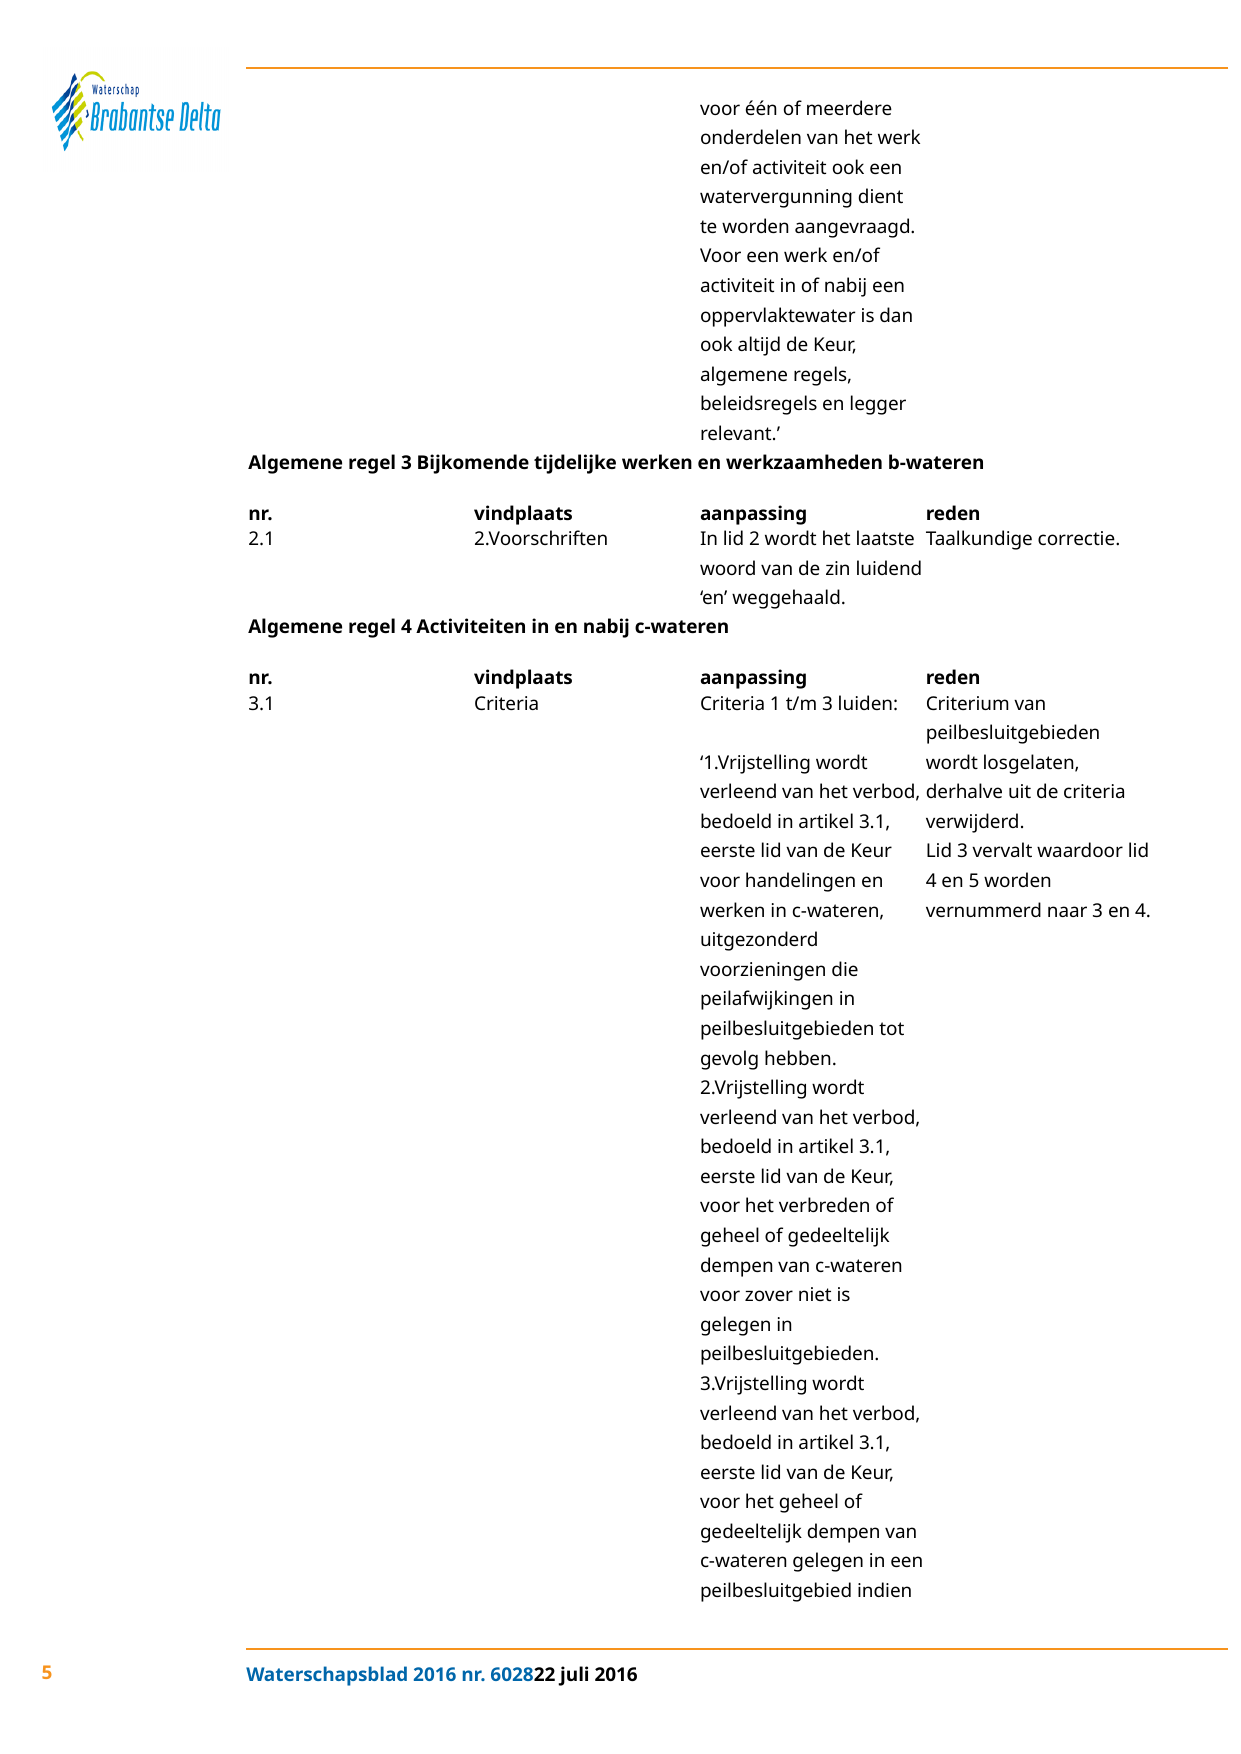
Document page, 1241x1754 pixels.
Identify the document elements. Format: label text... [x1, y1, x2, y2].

picture [41, 47, 231, 172]
table_cell voor één of meerdere onderdelen van het werk en/of activiteit ook een watervergunning dient te worden aangevraagd. Voor een werk en/of activiteit in of nabij een oppervlaktewater is dan ook altijd de Keur, algemene regels, beleidsregels en legger relevant.’ [700, 95, 926, 446]
table_header aanpassing [700, 500, 926, 525]
table_cell Taalkundige correctie. [926, 525, 1152, 610]
table_header reden [926, 664, 1152, 690]
table_header nr. [248, 664, 474, 690]
table_cell [926, 95, 1152, 446]
table_header vindplaats [474, 500, 700, 525]
table_cell 2.1 [248, 525, 474, 610]
table_header aanpassing [700, 664, 926, 690]
table_header reden [926, 500, 1152, 525]
table_cell Criteria [474, 690, 700, 1603]
table_cell [474, 95, 700, 446]
table_cell 3.1 [248, 690, 474, 1603]
table_cell [248, 95, 474, 446]
table_header vindplaats [474, 664, 700, 690]
text Algemene regel 3 Bijkomende tijdelijke werken en werkzaamheden b-wateren [248, 449, 1152, 475]
text Algemene regel 4 Activiteiten in en nabij c-wateren [248, 613, 1152, 639]
table_header nr. [248, 500, 474, 525]
table_cell Criterium van peilbesluitgebieden wordt losgelaten, derhalve uit de criteria verwijderd. Lid 3 vervalt waardoor lid 4 en 5 worden vernummerd naar 3 en 4. [926, 690, 1152, 1603]
table_cell Criteria 1 t/m 3 luiden: ‘1.Vrijstelling wordt verleend van het verbod, bedoeld in artikel 3.1, eerste lid van de Keur voor handelingen en werken in c-wateren, uitgezonderd voorzieningen die peilafwijkingen in peilbesluitgebieden tot gevolg hebben. 2.Vrijstelling wordt verleend van het verbod, bedoeld in artikel 3.1, eerste lid van de Keur, voor het verbreden of geheel of gedeeltelijk dempen van c-wateren voor zover niet is gelegen in peilbesluitgebieden. 3.Vrijstelling wordt verleend van het verbod, bedoeld in artikel 3.1, eerste lid van de Keur, voor het geheel of gedeeltelijk dempen van c-wateren gelegen in een peilbesluitgebied indien [700, 690, 926, 1603]
table_cell 2.Voorschriften [474, 525, 700, 610]
table_cell In lid 2 wordt het laatste woord van de zin luidend ‘en’ weggehaald. [700, 525, 926, 610]
